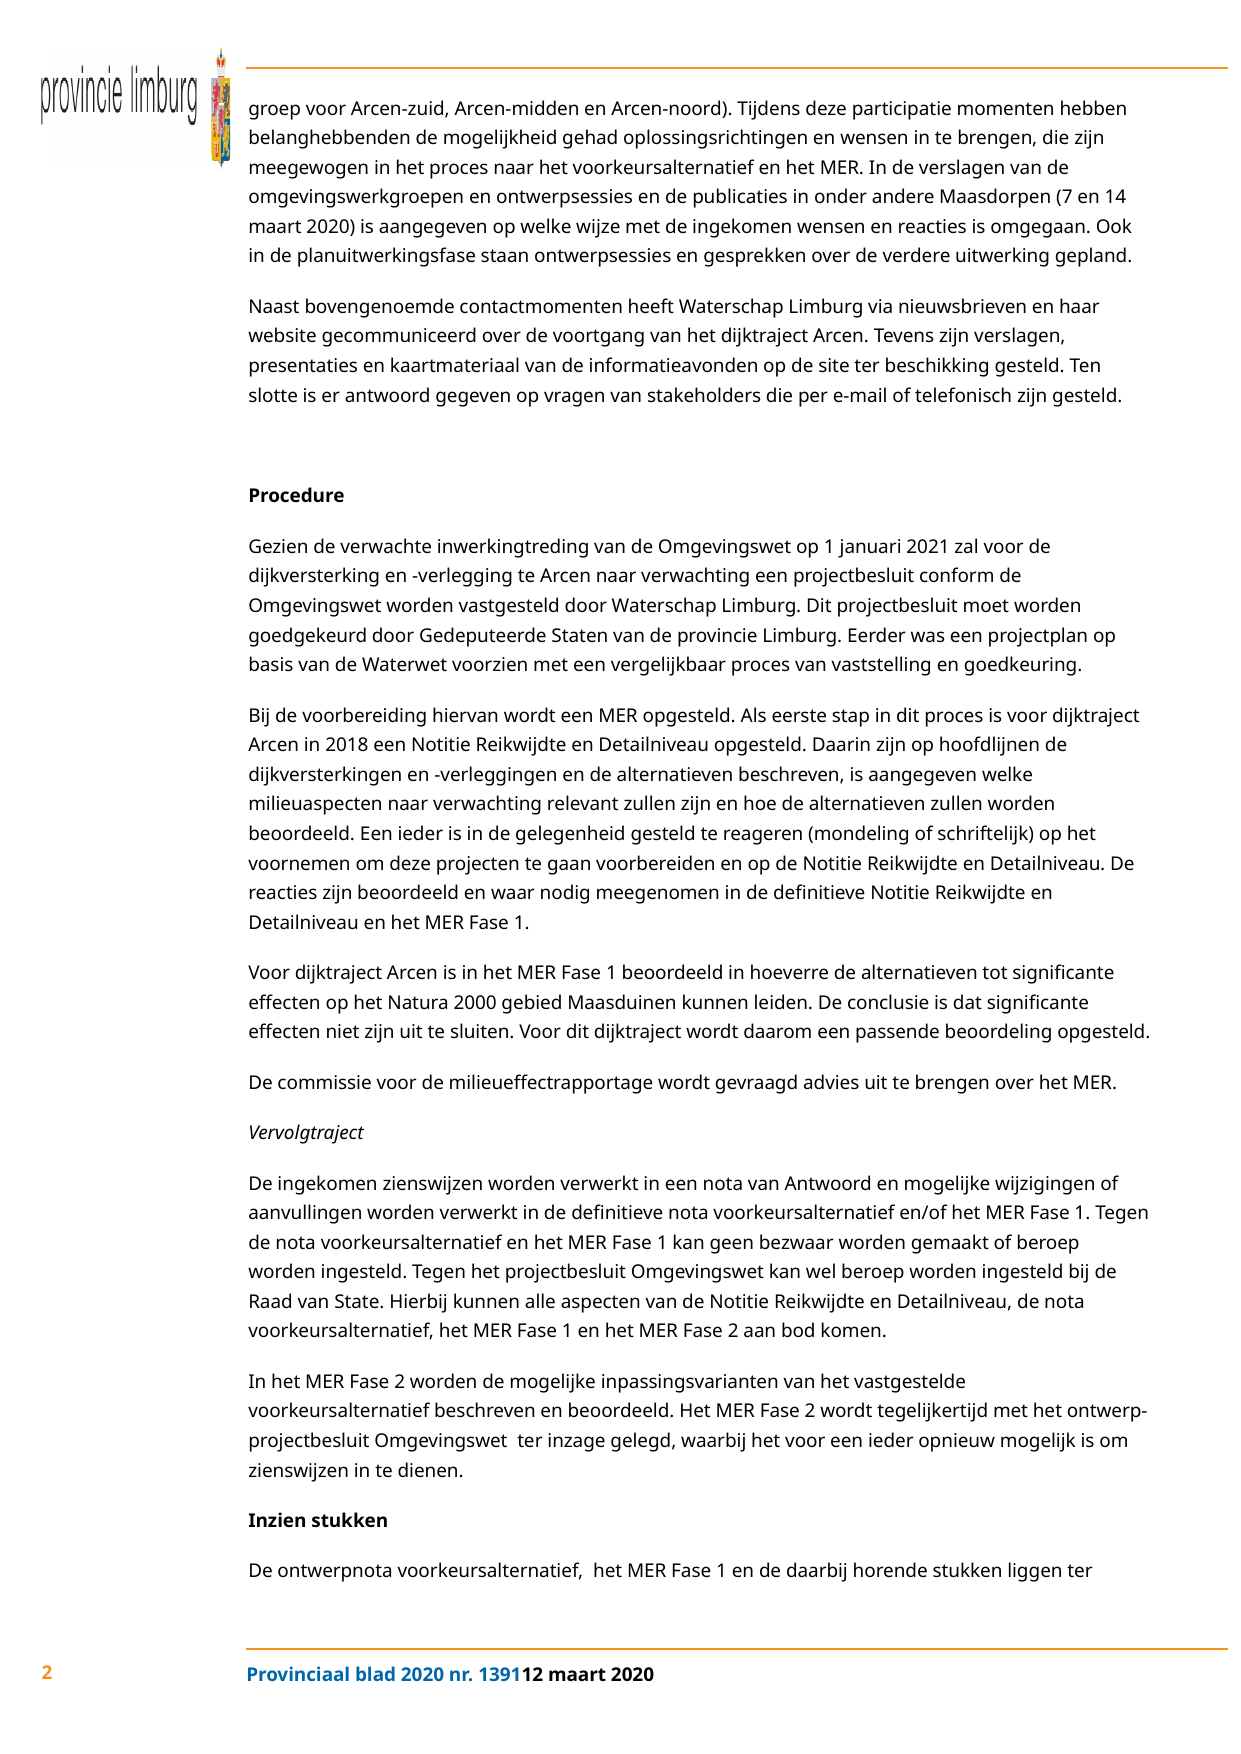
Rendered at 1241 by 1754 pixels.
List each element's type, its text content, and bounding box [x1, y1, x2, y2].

text groep voor Arcen-zuid, Arcen-midden en Arcen-noord). Tijdens deze participatie momenten hebben belanghebbenden de mogelijkheid gehad oplossingsrichtingen en wensen in te brengen, die zijn meegewogen in het proces naar het voorkeursalternatief en het MER. In de verslagen van de omgevingswerkgroepen en ontwerpsessies en de publicaties in onder andere Maasdorpen (7 en 14 maart 2020) is aangegeven op welke wijze met de ingekomen wensen en reacties is omgegaan. Ook in de planuitwerkingsfase staan ontwerpsessies en gesprekken over de verdere uitwerking gepland. [248, 95, 1152, 268]
text Inzien stukken [248, 1507, 1152, 1533]
text Naast bovengenoemde contactmomenten heeft Waterschap Limburg via nieuwsbrieven en haar website gecommuniceerd over de voortgang van het dijktraject Arcen. Tevens zijn verslagen, presentaties en kaartmateriaal van de informatieavonden op de site ter beschikking gesteld. Ten slotte is er antwoord gegeven op vragen van stakeholders die per e-mail of telefonisch zijn gesteld. [248, 293, 1152, 408]
text Voor dijktraject Arcen is in het MER Fase 1 beoordeeld in hoeverre de alternatieven tot significante effecten op het Natura 2000 gebied Maasduinen kunnen leiden. De conclusie is dat significante effecten niet zijn uit te sluiten. Voor dit dijktraject wordt daarom een passende beoordeling opgesteld. [248, 959, 1152, 1044]
text Procedure [248, 483, 1152, 508]
text De ingekomen zienswijzen worden verwerkt in een nota van Antwoord en mogelijke wijzigingen of aanvullingen worden verwerkt in de definitieve nota voorkeursalternatief en/of het MER Fase 1. Tegen de nota voorkeursalternatief en het MER Fase 1 kan geen bezwaar worden gemaakt of beroep worden ingesteld. Tegen het projectbesluit Omgevingswet kan wel beroep worden ingesteld bij de Raad van State. Hierbij kunnen alle aspecten van de Notitie Reikwijdte en Detailniveau, de nota voorkeursalternatief, het MER Fase 1 en het MER Fase 2 aan bod komen. [248, 1170, 1152, 1343]
text De ontwerpnota voorkeursalternatief, het MER Fase 1 en de daarbij horende stukken liggen ter [248, 1558, 1152, 1583]
text De commissie voor de milieueffectrapportage wordt gevraagd advies uit te brengen over het MER. [248, 1069, 1152, 1095]
text Gezien de verwachte inwerkingtreding van de Omgevingswet op 1 januari 2021 zal voor de dijkversterking en -verlegging te Arcen naar verwachting een projectbesluit conform de Omgevingswet worden vastgesteld door Waterschap Limburg. Dit projectbesluit moet worden goedgekeurd door Gedeputeerde Staten van de provincie Limburg. Eerder was een projectplan op basis van de Waterwet voorzien met een vergelijkbaar proces van vaststelling en goedkeuring. [248, 533, 1152, 677]
picture [41, 47, 231, 172]
text Vervolgtraject [248, 1119, 1152, 1145]
text In het MER Fase 2 worden de mogelijke inpassingsvarianten van het vastgestelde voorkeursalternatief beschreven en beoordeeld. Het MER Fase 2 wordt tegelijkertijd met het ontwerp-projectbesluit Omgevingswet ter inzage gelegd, waarbij het voor een ieder opnieuw mogelijk is om zienswijzen in te dienen. [248, 1368, 1152, 1483]
text Bij de voorbereiding hiervan wordt een MER opgesteld. Als eerste stap in dit proces is voor dijktraject Arcen in 2018 een Notitie Reikwijdte en Detailniveau opgesteld. Daarin zijn op hoofdlijnen de dijkversterkingen en -verleggingen en de alternatieven beschreven, is aangegeven welke milieuaspecten naar verwachting relevant zullen zijn en hoe de alternatieven zullen worden beoordeeld. Een ieder is in de gelegenheid gesteld te reageren (mondeling of schriftelijk) op het voornemen om deze projecten te gaan voorbereiden en op de Notitie Reikwijdte en Detailniveau. De reacties zijn beoordeeld en waar nodig meegenomen in de definitieve Notitie Reikwijdte en Detailniveau en het MER Fase 1. [248, 702, 1152, 935]
